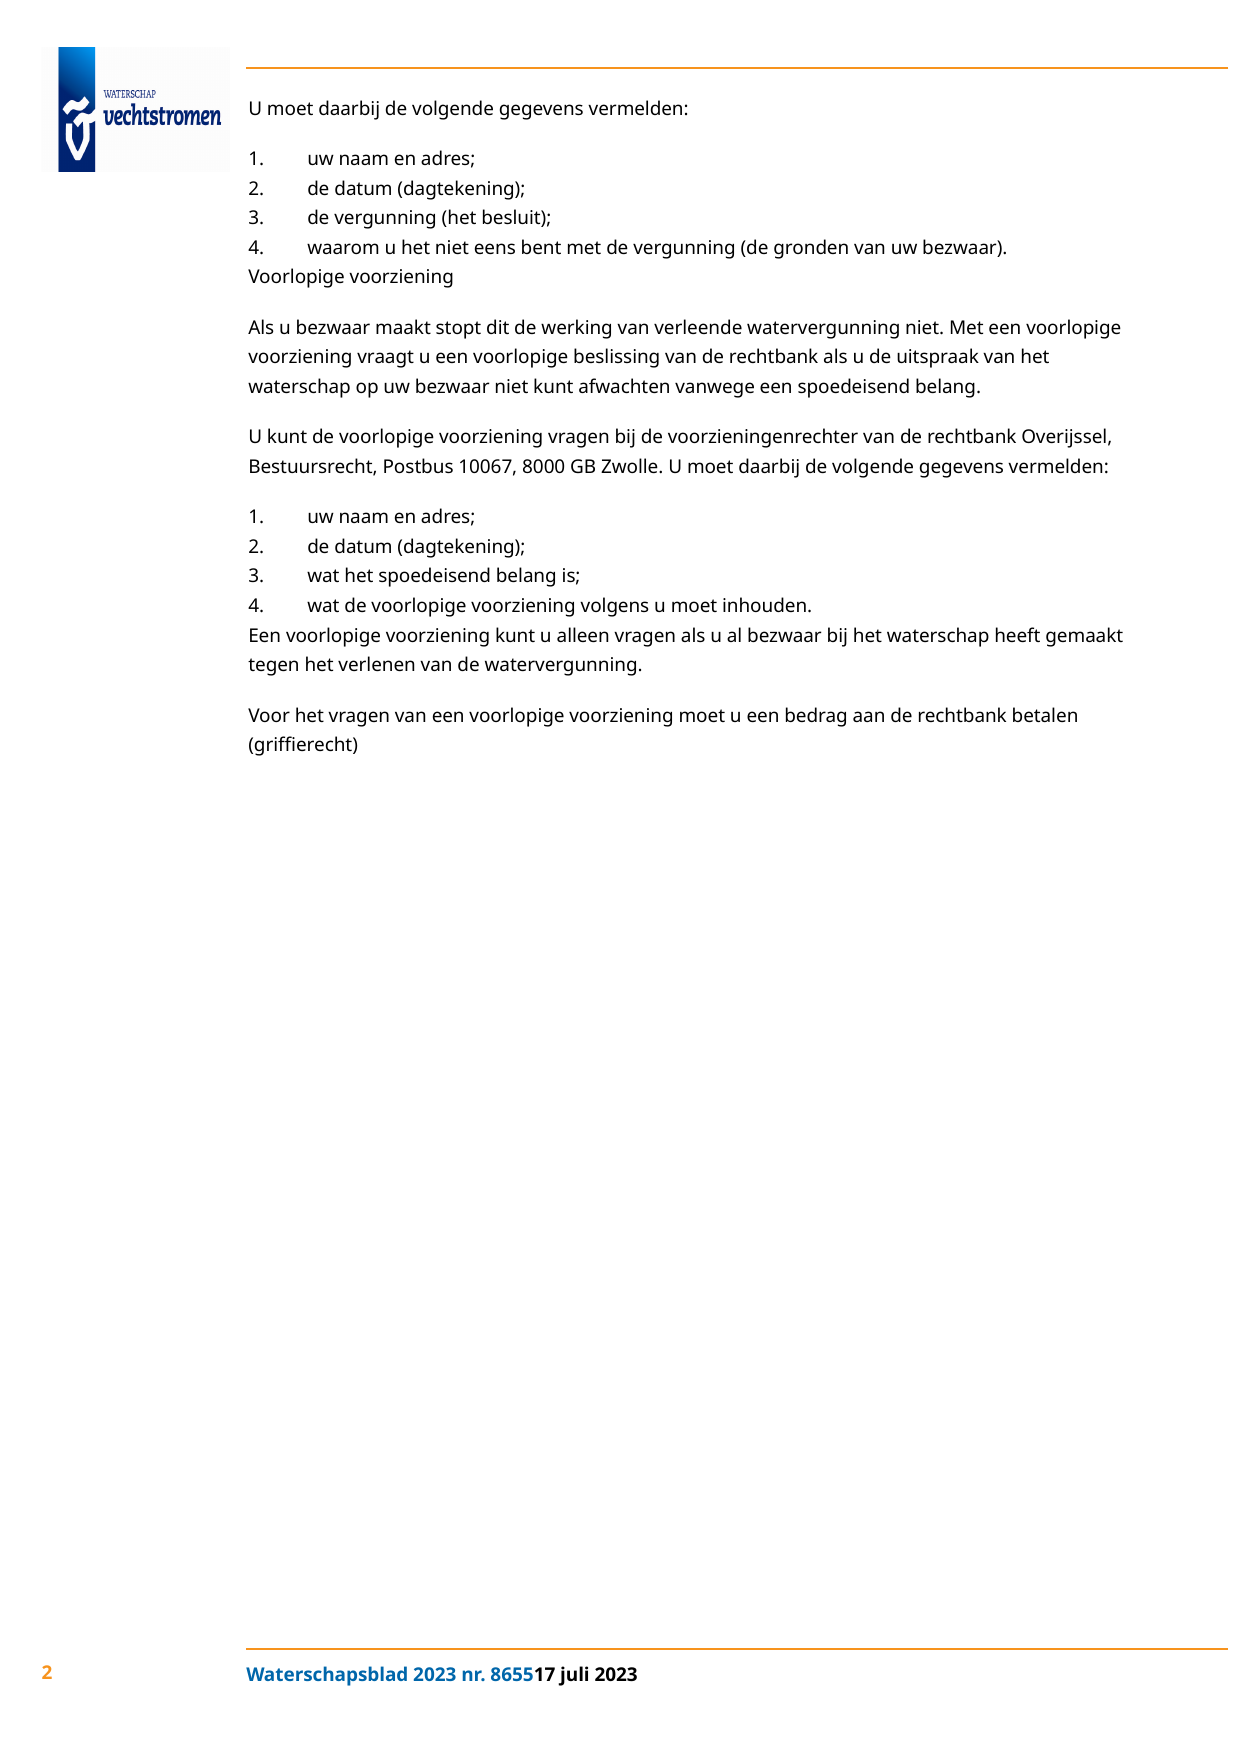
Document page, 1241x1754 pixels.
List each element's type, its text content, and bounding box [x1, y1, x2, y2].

list uw naam en adres; [248, 503, 1152, 529]
list uw naam en adres; [248, 145, 1152, 171]
picture [41, 47, 231, 172]
list waarom u het niet eens bent met de vergunning (de gronden van uw bezwaar). [248, 234, 1152, 260]
list wat het spoedeisend belang is; [248, 563, 1152, 588]
text U kunt de voorlopige voorziening vragen bij de voorzieningenrechter van de rechtbank Overijssel, Bestuursrecht, Postbus 10067, 8000 GB Zwolle. U moet daarbij de volgende gegevens vermelden: [248, 423, 1152, 479]
list de vergunning (het besluit); [248, 204, 1152, 230]
text Voorlopige voorziening [248, 263, 1152, 289]
list de datum (dagtekening); [248, 533, 1152, 559]
text Als u bezwaar maakt stopt dit de werking van verleende watervergunning niet. Met een voorlopige voorziening vraagt u een voorlopige beslissing van de rechtbank als u de uitspraak van het waterschap op uw bezwaar niet kunt afwachten vanwege een spoedeisend belang. [248, 314, 1152, 399]
text U moet daarbij de volgende gegevens vermelden: [248, 95, 1152, 121]
text Een voorlopige voorziening kunt u alleen vragen als u al bezwaar bij het waterschap heeft gemaakt tegen het verlenen van de watervergunning. [248, 622, 1152, 677]
list de datum (dagtekening); [248, 175, 1152, 201]
text Voor het vragen van een voorlopige voorziening moet u een bedrag aan de rechtbank betalen (griffierecht) [248, 702, 1152, 757]
list wat de voorlopige voorziening volgens u moet inhouden. [248, 592, 1152, 618]
